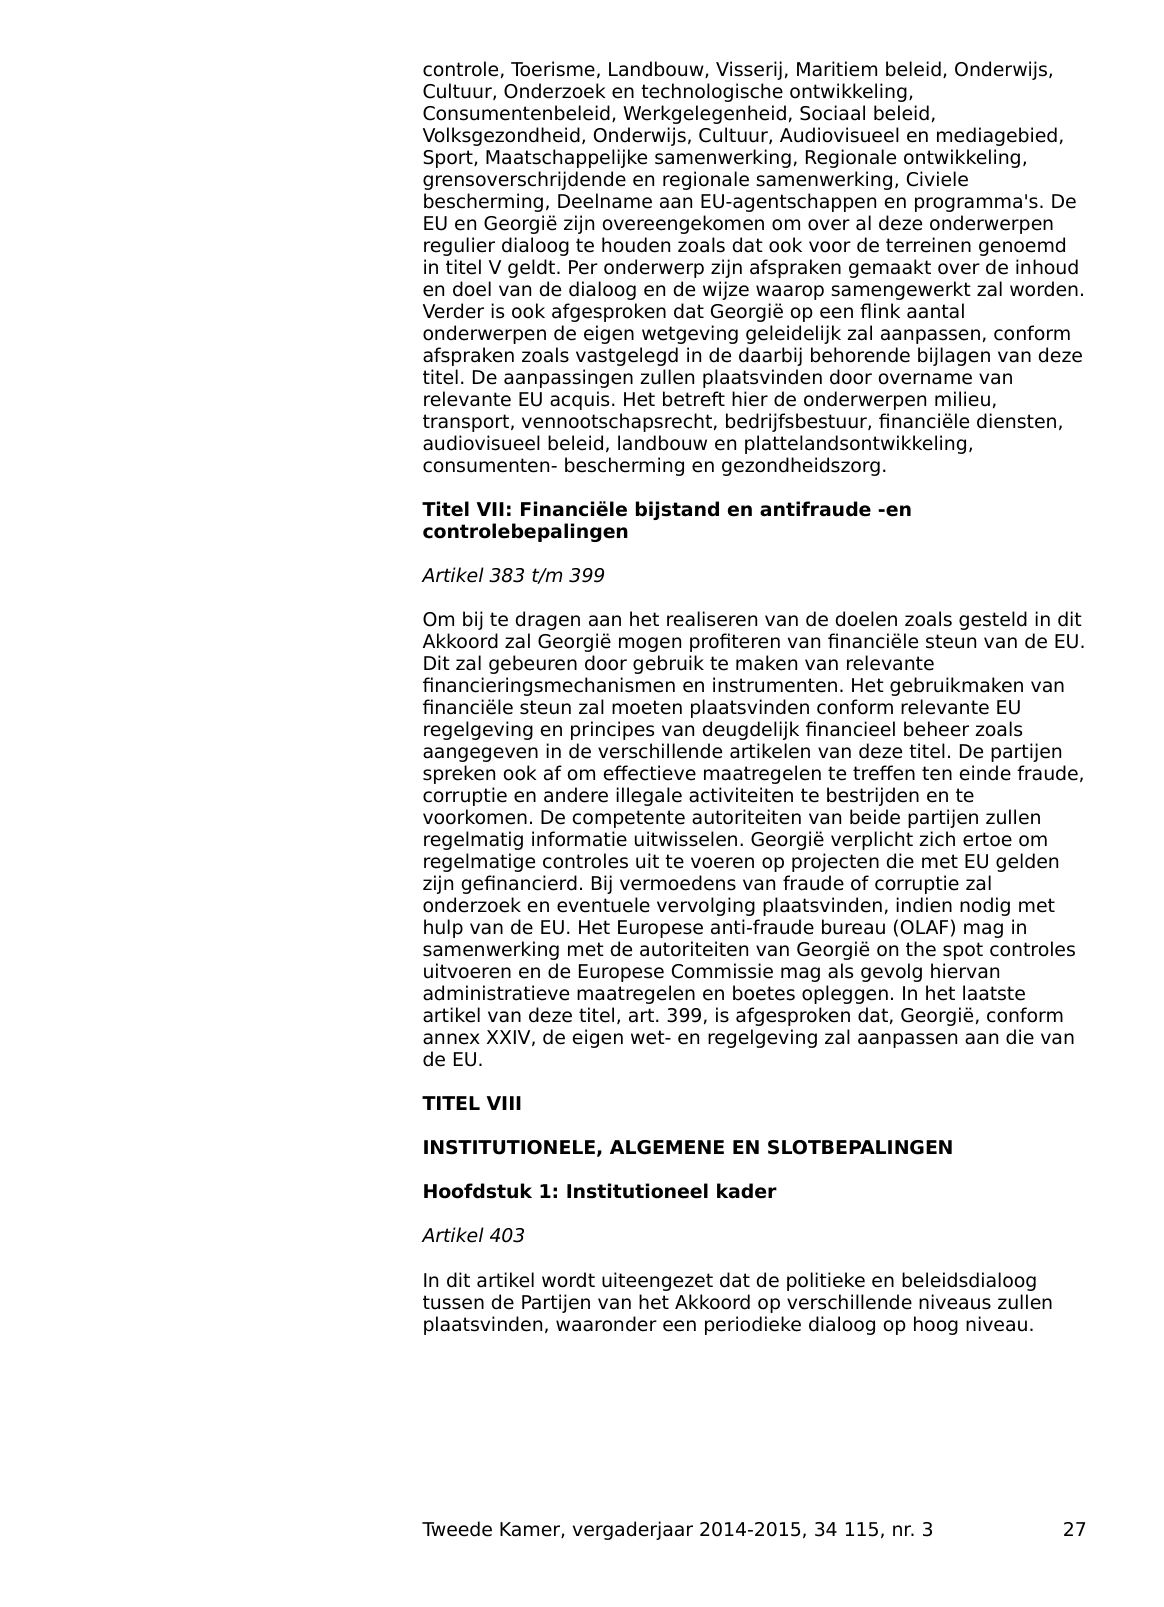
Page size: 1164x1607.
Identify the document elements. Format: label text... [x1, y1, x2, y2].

subtitle Titel VII: Financiële bijstand en antifraude -en controlebepalingen [422, 499, 1087, 543]
text Om bij te dragen aan het realiseren van de doelen zoals gesteld in dit Akkoord zal Georgië mogen profiteren van financiële steun van de EU. Dit zal gebeuren door gebruik te maken van relevante financieringsmechanismen en instrumenten. Het gebruikmaken van financiële steun zal moeten plaatsvinden conform relevante EU regelgeving en principes van deugdelijk financieel beheer zoals aangegeven in de verschillende artikelen van deze titel. De partijen spreken ook af om effectieve maatregelen te treffen ten einde fraude, corruptie en andere illegale activiteiten te bestrijden en te voorkomen. De competente autoriteiten van beide partijen zullen regelmatig informatie uitwisselen. Georgië verplicht zich ertoe om regelmatige controles uit te voeren op projecten die met EU gelden zijn gefinancierd. Bij vermoedens van fraude of corruptie zal onderzoek en eventuele vervolging plaatsvinden, indien nodig met hulp van de EU. Het Europese anti-fraude bureau (OLAF) mag in samenwerking met de autoriteiten van Georgië on the spot controles uitvoeren en de Europese Commissie mag als gevolg hiervan administratieve maatregelen en boetes opleggen. In het laatste artikel van deze titel, art. 399, is afgesproken dat, Georgië, conform annex XXIV, de eigen wet- en regelgeving zal aanpassen aan die van de EU. [422, 609, 1087, 1071]
subtitle Artikel 383 t/m 399 [422, 565, 1087, 587]
text In dit artikel wordt uiteengezet dat de politieke en beleidsdialoog tussen de Partijen van het Akkoord op verschillende niveaus zullen plaatsvinden, waaronder een periodieke dialoog op hoog niveau. [422, 1269, 1087, 1336]
subtitle Artikel 403 [422, 1225, 1087, 1247]
subtitle TITEL VIII [422, 1093, 1087, 1115]
text controle, Toerisme, Landbouw, Visserij, Maritiem beleid, Onderwijs, Cultuur, Onderzoek en technologische ontwikkeling, Consumentenbeleid, Werkgelegenheid, Sociaal beleid, Volksgezondheid, Onderwijs, Cultuur, Audiovisueel en mediagebied, Sport, Maatschappelijke samenwerking, Regionale ontwikkeling, grensoverschrijdende en regionale samenwerking, Civiele bescherming, Deelname aan EU-agentschappen en programma's. De EU en Georgië zijn overeengekomen om over al deze onderwerpen regulier dialoog te houden zoals dat ook voor de terreinen genoemd in titel V geldt. Per onderwerp zijn afspraken gemaakt over de inhoud en doel van de dialoog en de wijze waarop samengewerkt zal worden. Verder is ook afgesproken dat Georgië op een flink aantal onderwerpen de eigen wetgeving geleidelijk zal aanpassen, conform afspraken zoals vastgelegd in de daarbij behorende bijlagen van deze titel. De aanpassingen zullen plaatsvinden door overname van relevante EU acquis. Het betreft hier de onderwerpen milieu, transport, vennootschapsrecht, bedrijfsbestuur, financiële diensten, audiovisueel beleid, landbouw en plattelandsontwikkeling, consumenten- bescherming en gezondheidszorg. [422, 59, 1087, 477]
subtitle Hoofdstuk 1: Institutioneel kader [422, 1181, 1087, 1203]
subtitle INSTITUTIONELE, ALGEMENE EN SLOTBEPALINGEN [422, 1137, 1087, 1159]
